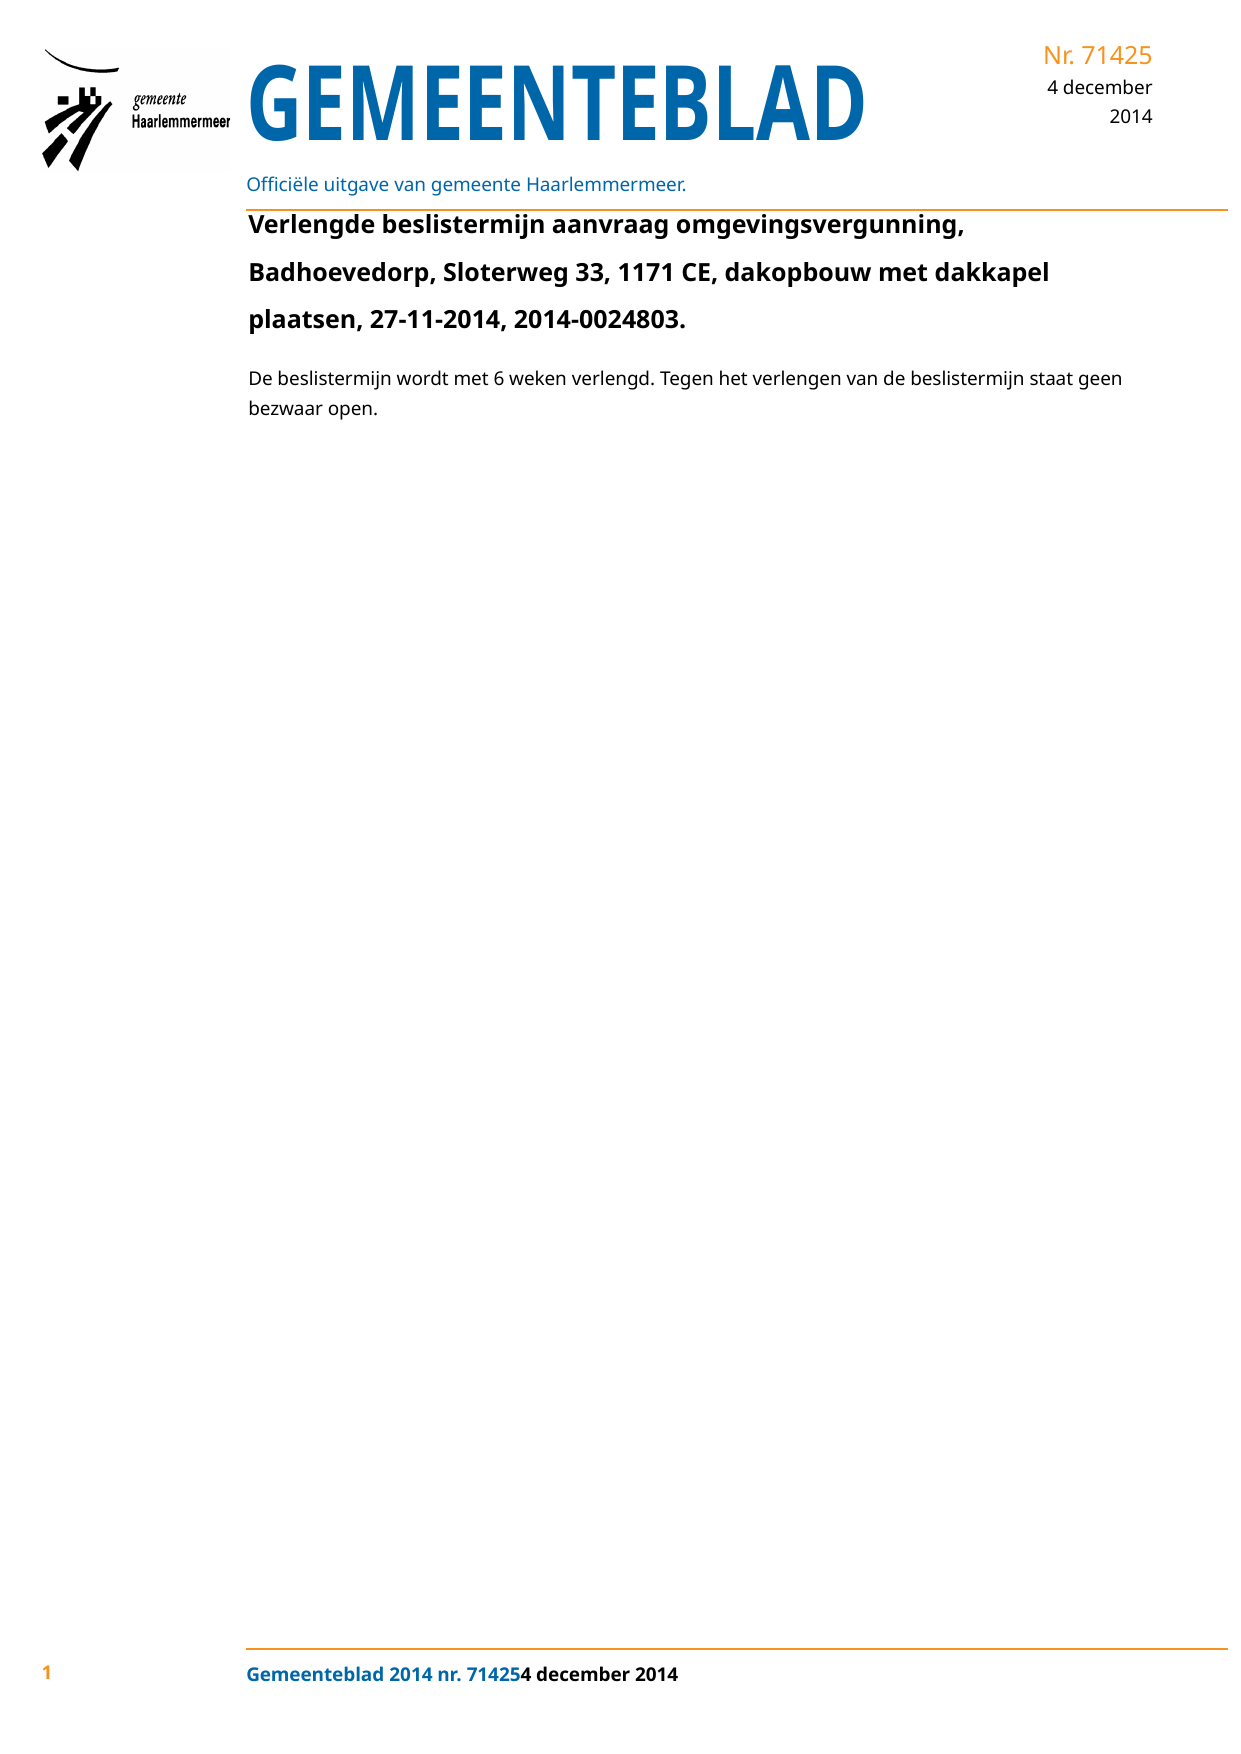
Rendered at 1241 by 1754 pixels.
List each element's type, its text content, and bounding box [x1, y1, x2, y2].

text Verlengde beslistermijn aanvraag omgevingsvergunning, Badhoevedorp, Sloterweg 33, 1171 CE, dakopbouw met dakkapel plaatsen, 27-11-2014, 2014-0024803. [248, 211, 1152, 336]
text De beslistermijn wordt met 6 weken verlengd. Tegen het verlengen van de beslistermijn staat geen bezwaar open. [248, 366, 1152, 421]
picture [41, 47, 231, 172]
